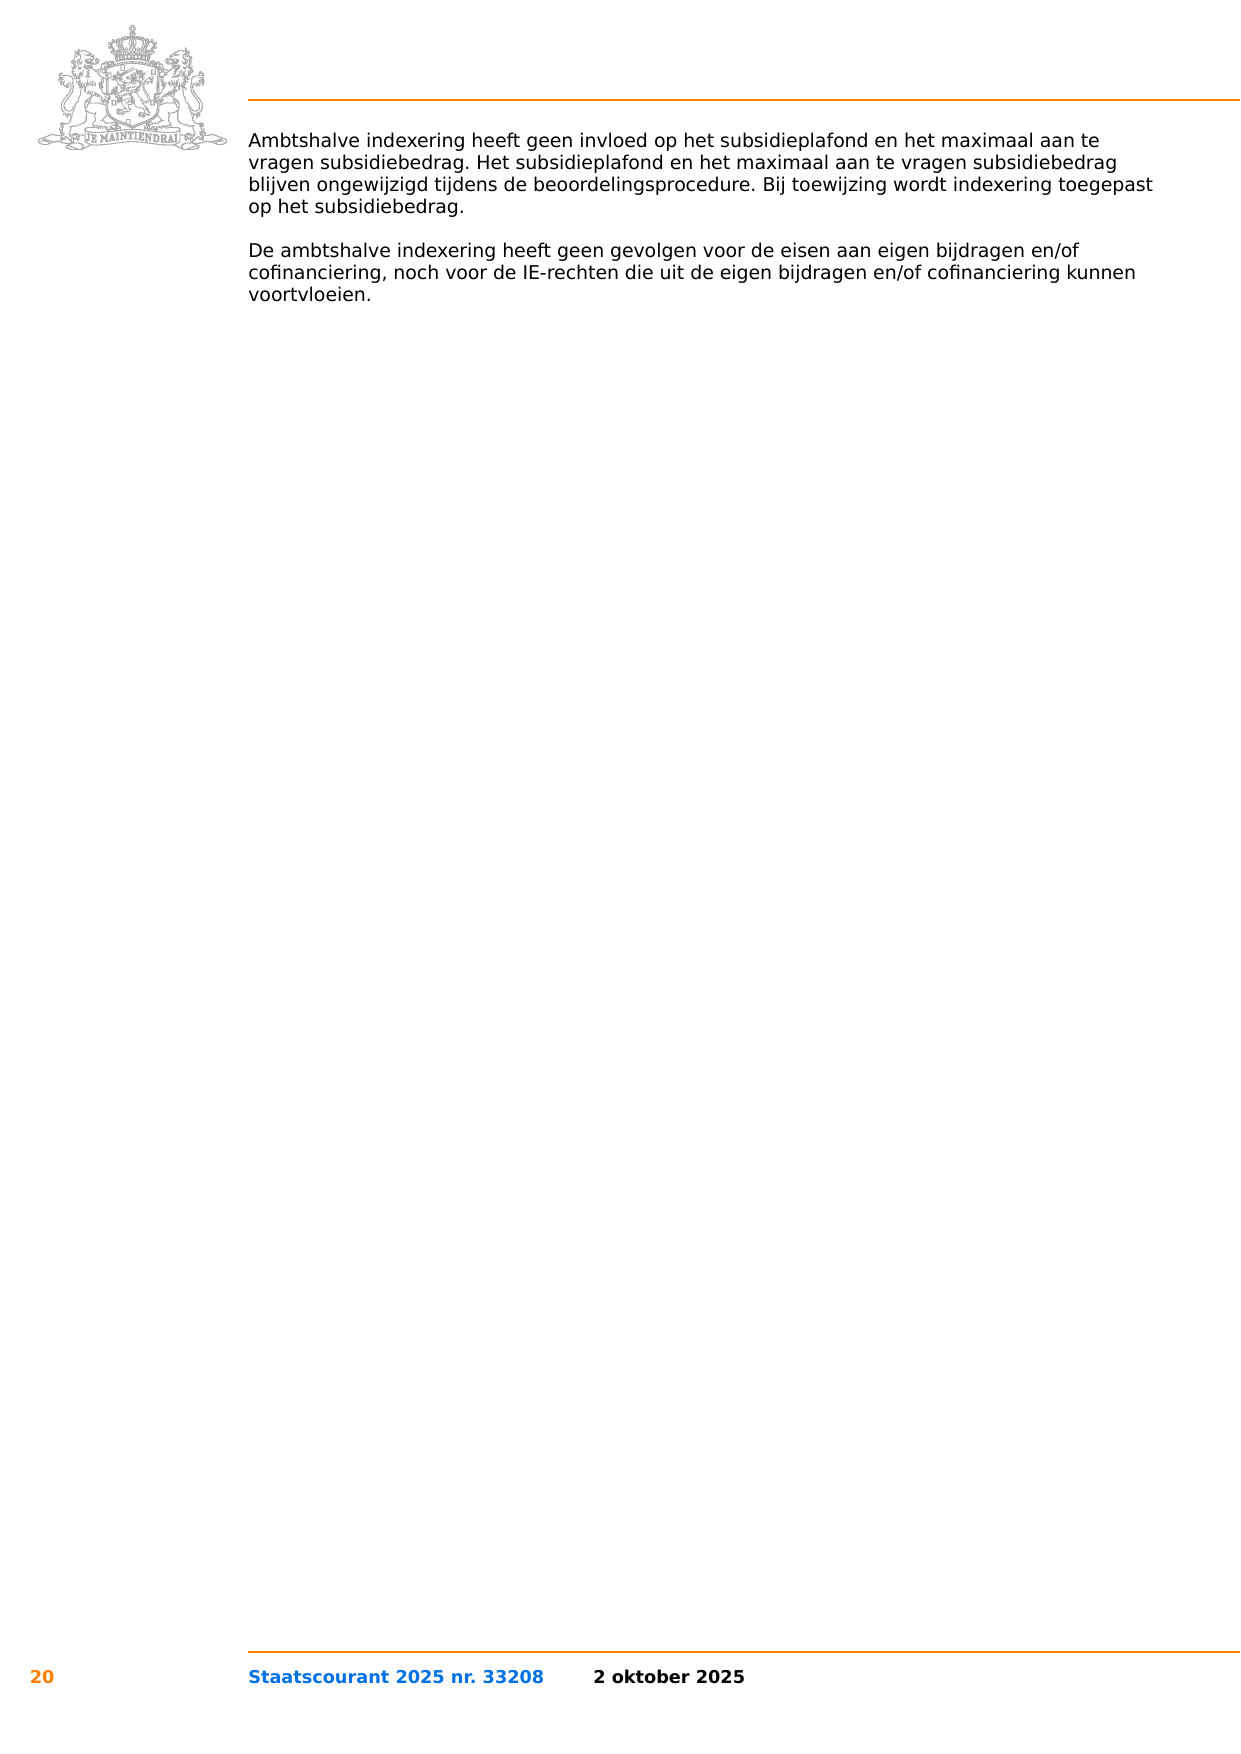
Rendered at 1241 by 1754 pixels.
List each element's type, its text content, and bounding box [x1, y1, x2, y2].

text Ambtshalve indexering heeft geen invloed op het subsidieplafond en het maximaal aan te vragen subsidiebedrag. Het subsidieplafond en het maximaal aan te vragen subsidiebedrag blijven ongewijzigd tijdens de beoordelingsprocedure. Bij toewijzing wordt indexering toegepast op het subsidiebedrag. [248, 130, 1163, 218]
picture [38, 25, 227, 150]
text De ambtshalve indexering heeft geen gevolgen voor de eisen aan eigen bijdragen en/of cofinanciering, noch voor de IE-rechten die uit de eigen bijdragen en/of cofinanciering kunnen voortvloeien. [248, 240, 1163, 306]
